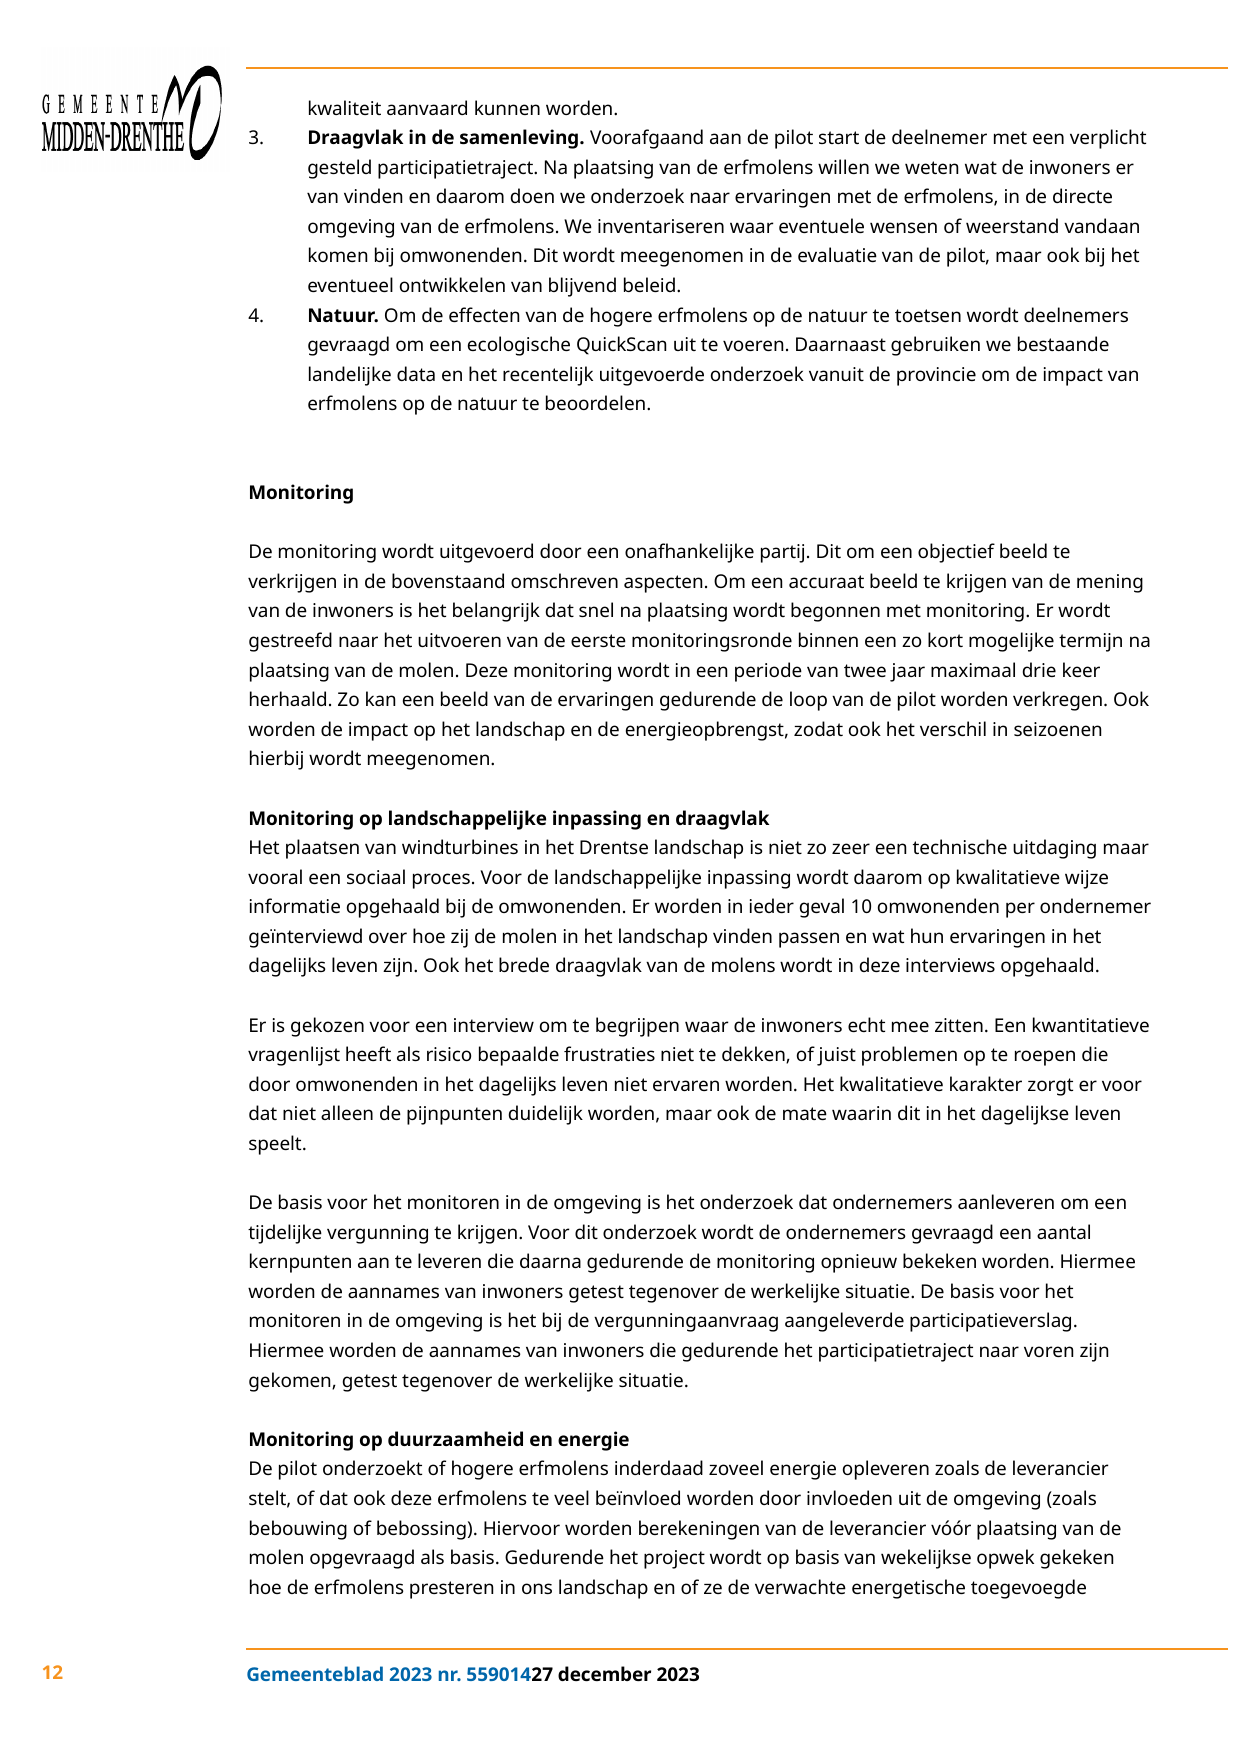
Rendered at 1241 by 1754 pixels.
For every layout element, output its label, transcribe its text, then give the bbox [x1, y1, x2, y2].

text Monitoring op duurzaamheid en energie [248, 1426, 1152, 1452]
list kwaliteit aanvaard kunnen worden. [248, 95, 1152, 121]
list Draagvlak in de samenleving. Voorafgaand aan de pilot start de deelnemer met een verplicht gesteld participatietraject. Na plaatsing van de erfmolens willen we weten wat de inwoners er van vinden en daarom doen we onderzoek naar ervaringen met de erfmolens, in de directe omgeving van de erfmolens. We inventariseren waar eventuele wensen of weerstand vandaan komen bij omwonenden. Dit wordt meegenomen in de evaluatie van de pilot, maar ook bij het eventueel ontwikkelen van blijvend beleid. [248, 124, 1152, 298]
text De pilot onderzoekt of hogere erfmolens inderdaad zoveel energie opleveren zoals de leverancier stelt, of dat ook deze erfmolens te veel beïnvloed worden door invloeden uit de omgeving (zoals bebouwing of bebossing). Hiervoor worden berekeningen van de leverancier vóór plaatsing van de molen opgevraagd als basis. Gedurende het project wordt op basis van wekelijkse opwek gekeken hoe de erfmolens presteren in ons landschap en of ze de verwachte energetische toegevoegde [248, 1456, 1152, 1600]
text Monitoring [248, 479, 1152, 505]
list Natuur. Om de effecten van de hogere erfmolens op de natuur te toetsen wordt deelnemers gevraagd om een ecologische QuickScan uit te voeren. Daarnaast gebruiken we bestaande landelijke data en het recentelijk uitgevoerde onderzoek vanuit de provincie om de impact van erfmolens op de natuur te beoordelen. [248, 302, 1152, 416]
text Monitoring op landschappelijke inpassing en draagvlak [248, 805, 1152, 831]
text Er is gekozen voor een interview om te begrijpen waar de inwoners echt mee zitten. Een kwantitatieve vragenlijst heeft als risico bepaalde frustraties niet te dekken, of juist problemen op te roepen die door omwonenden in het dagelijks leven niet ervaren worden. Het kwalitatieve karakter zorgt er voor dat niet alleen de pijnpunten duidelijk worden, maar ook de mate waarin dit in het dagelijkse leven speelt. [248, 1012, 1152, 1156]
text De basis voor het monitoren in de omgeving is het onderzoek dat ondernemers aanleveren om een tijdelijke vergunning te krijgen. Voor dit onderzoek wordt de ondernemers gevraagd een aantal kernpunten aan te leveren die daarna gedurende de monitoring opnieuw bekeken worden. Hiermee worden de aannames van inwoners getest tegenover de werkelijke situatie. De basis voor het monitoren in de omgeving is het bij de vergunningaanvraag aangeleverde participatieverslag. Hiermee worden de aannames van inwoners die gedurende het participatietraject naar voren zijn gekomen, getest tegenover de werkelijke situatie. [248, 1189, 1152, 1393]
text De monitoring wordt uitgevoerd door een onafhankelijke partij. Dit om een objectief beeld te verkrijgen in de bovenstaand omschreven aspecten. Om een accuraat beeld te krijgen van de mening van de inwoners is het belangrijk dat snel na plaatsing wordt begonnen met monitoring. Er wordt gestreefd naar het uitvoeren van de eerste monitoringsronde binnen een zo kort mogelijke termijn na plaatsing van de molen. Deze monitoring wordt in een periode van twee jaar maximaal drie keer herhaald. Zo kan een beeld van de ervaringen gedurende de loop van de pilot worden verkregen. Ook worden de impact op het landschap en de energieopbrengst, zodat ook het verschil in seizoenen hierbij wordt meegenomen. [248, 538, 1152, 771]
picture [41, 47, 231, 172]
text Het plaatsen van windturbines in het Drentse landschap is niet zo zeer een technische uitdaging maar vooral een sociaal proces. Voor de landschappelijke inpassing wordt daarom op kwalitatieve wijze informatie opgehaald bij de omwonenden. Er worden in ieder geval 10 omwonenden per ondernemer geïnterviewd over hoe zij de molen in het landschap vinden passen en wat hun ervaringen in het dagelijks leven zijn. Ook het brede draagvlak van de molens wordt in deze interviews opgehaald. [248, 834, 1152, 978]
